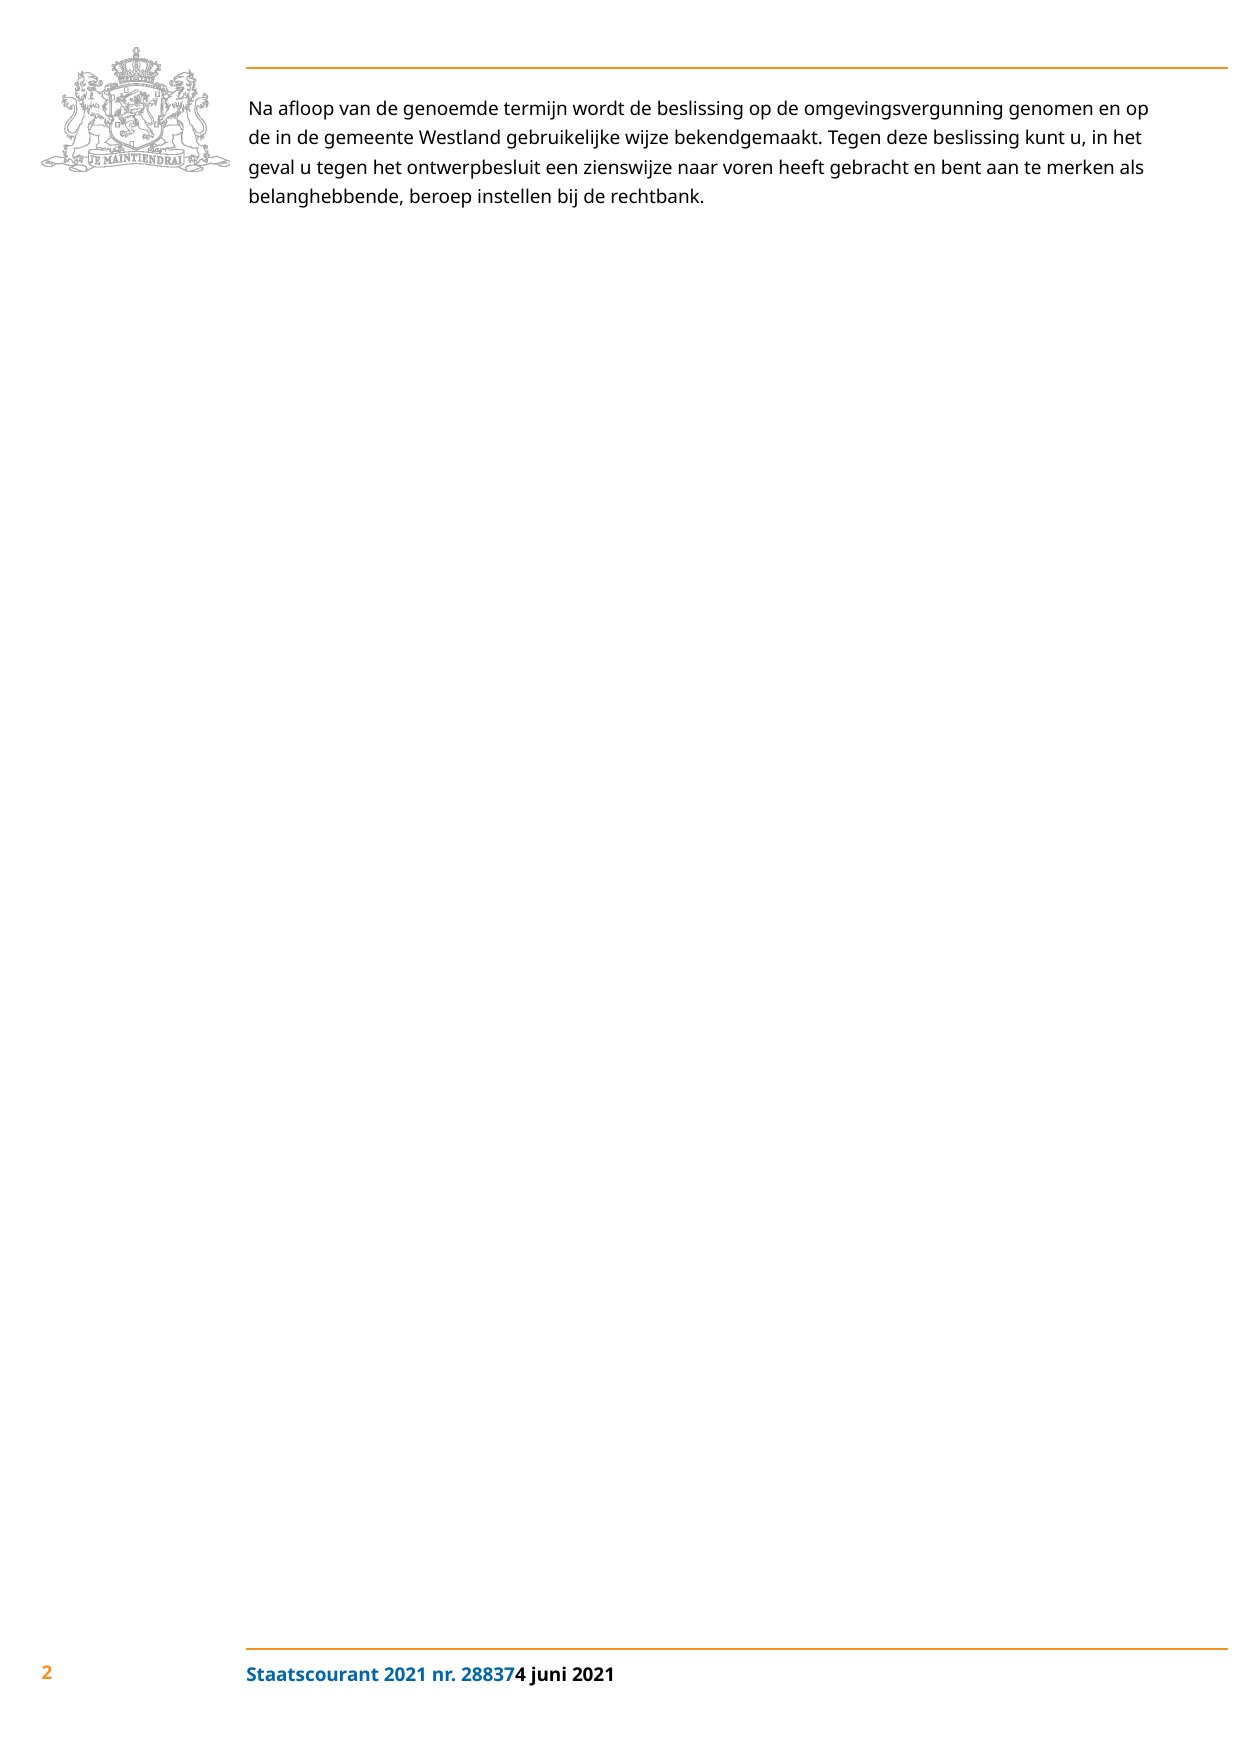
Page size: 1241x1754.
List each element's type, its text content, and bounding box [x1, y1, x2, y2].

text Na afloop van de genoemde termijn wordt de beslissing op de omgevingsvergunning genomen en op de in de gemeente Westland gebruikelijke wijze bekendgemaakt. Tegen deze beslissing kunt u, in het geval u tegen het ontwerpbesluit een zienswijze naar voren heeft gebracht en bent aan te merken als belanghebbende, beroep instellen bij de rechtbank. [248, 95, 1152, 209]
picture [41, 47, 231, 172]
